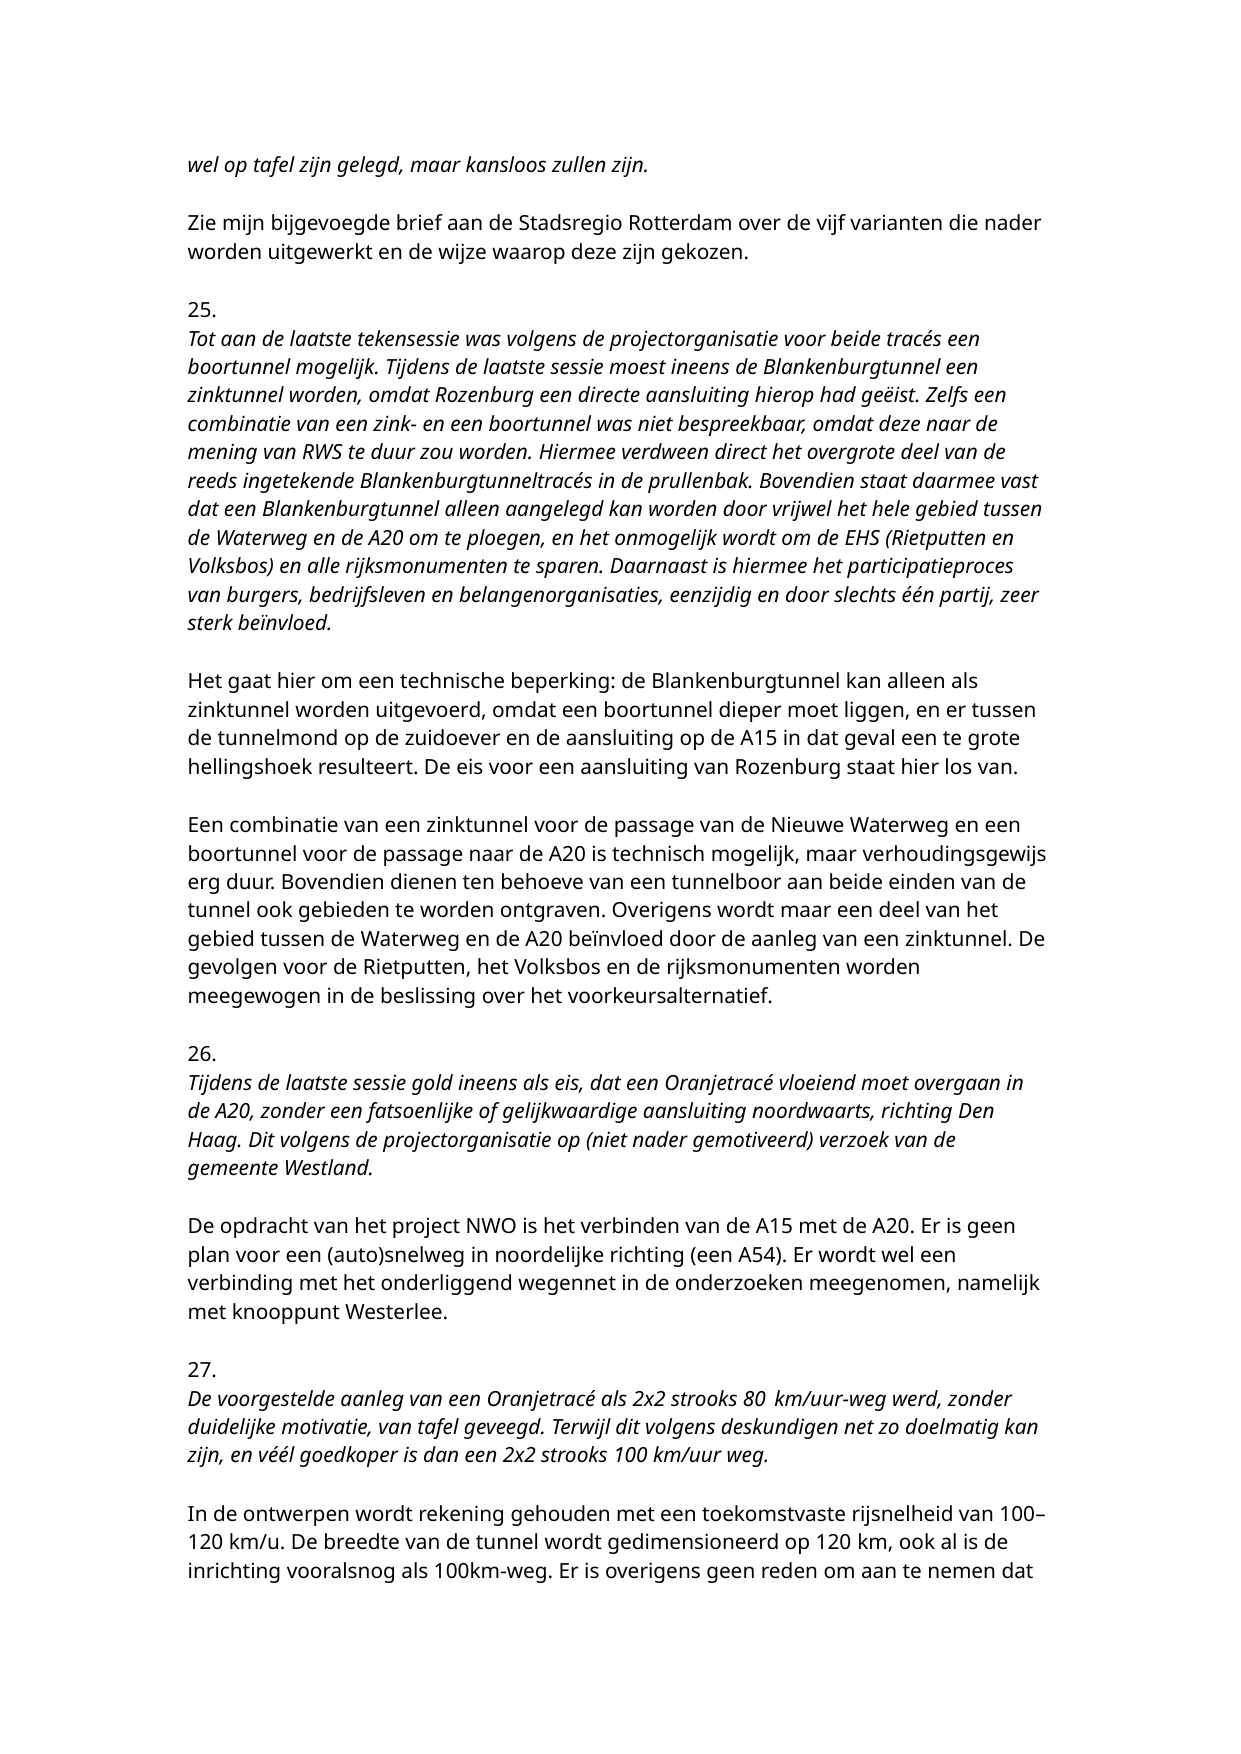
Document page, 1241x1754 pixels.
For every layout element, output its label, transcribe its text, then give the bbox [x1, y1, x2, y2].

text Een combinatie van een zinktunnel voor de passage van de Nieuwe Waterweg en een boortunnel voor de passage naar de A20 is technisch mogelijk, maar verhoudingsgewijs erg duur. Bovendien dienen ten behoeve van een tunnelboor aan beide einden van de tunnel ook gebieden te worden ontgraven. Overigens wordt maar een deel van het gebied tussen de Waterweg en de A20 beïnvloed door de aanleg van een zinktunnel. De gevolgen voor de Rietputten, het Volksbos en de rijksmonumenten worden meegewogen in de beslissing over het voorkeursalternatief. [187, 810, 1053, 1009]
text In de ontwerpen wordt rekening gehouden met een toekomstvaste rijsnelheid van 100–120 km/u. De breedte van de tunnel wordt gedimensioneerd op 120 km, ook al is de inrichting vooralsnog als 100km-weg. Er is overigens geen reden om aan te nemen dat [187, 1499, 1053, 1584]
text Tijdens de laatste sessie gold ineens als eis, dat een Oranjetracé vloeiend moet overgaan in de A20, zonder een fatsoenlijke of gelijkwaardige aansluiting noordwaarts, richting Den Haag. Dit volgens de projectorganisatie op (niet nader gemotiveerd) verzoek van de gemeente Westland. [187, 1068, 1053, 1182]
text Zie mijn bijgevoegde brief aan de Stadsregio Rotterdam over de vijf varianten die nader worden uitgewerkt en de wijze waarop deze zijn gekozen. [187, 208, 1053, 265]
text Tot aan de laatste tekensessie was volgens de projectorganisatie voor beide tracés een boortunnel mogelijk. Tijdens de laatste sessie moest ineens de Blankenburgtunnel een zinktunnel worden, omdat Rozenburg een directe aansluiting hierop had geëist. Zelfs een combinatie van een zink- en een boortunnel was niet bespreekbaar, omdat deze naar de mening van RWS te duur zou worden. Hiermee verdween direct het overgrote deel van de reeds ingetekende Blankenburgtunneltracés in de prullenbak. Bovendien staat daarmee vast dat een Blankenburgtunnel alleen aangelegd kan worden door vrijwel het hele gebied tussen de Waterweg en de A20 om te ploegen, en het onmogelijk wordt om de EHS (Rietputten en Volksbos) en alle rijksmonumenten te sparen. Daarnaast is hiermee het participatieproces van burgers, bedrijfsleven en belangenorganisaties, eenzijdig en door slechts één partij, zeer sterk beïnvloed. [187, 324, 1053, 637]
text 25. [187, 295, 1053, 324]
text De voorgestelde aanleg van een Oranjetracé als 2x2 strooks 80 km/uur-weg werd, zonder duidelijke motivatie, van tafel geveegd. Terwijl dit volgens deskundigen net zo doelmatig kan zijn, en véél goedkoper is dan een 2x2 strooks 100 km/uur weg. [187, 1384, 1053, 1469]
text 27. [187, 1355, 1053, 1384]
text 26. [187, 1039, 1053, 1068]
text De opdracht van het project NWO is het verbinden van de A15 met de A20. Er is geen plan voor een (auto)snelweg in noordelijke richting (een A54). Er wordt wel een verbinding met het onderliggend wegennet in de onderzoeken meegenomen, namelijk met knooppunt Westerlee. [187, 1212, 1053, 1325]
text wel op tafel zijn gelegd, maar kansloos zullen zijn. [187, 150, 1053, 178]
text Het gaat hier om een technische beperking: de Blankenburgtunnel kan alleen als zinktunnel worden uitgevoerd, omdat een boortunnel dieper moet liggen, en er tussen de tunnelmond op de zuidoever en de aansluiting op de A15 in dat geval een te grote hellingshoek resulteert. De eis voor een aansluiting van Rozenburg staat hier los van. [187, 667, 1053, 780]
